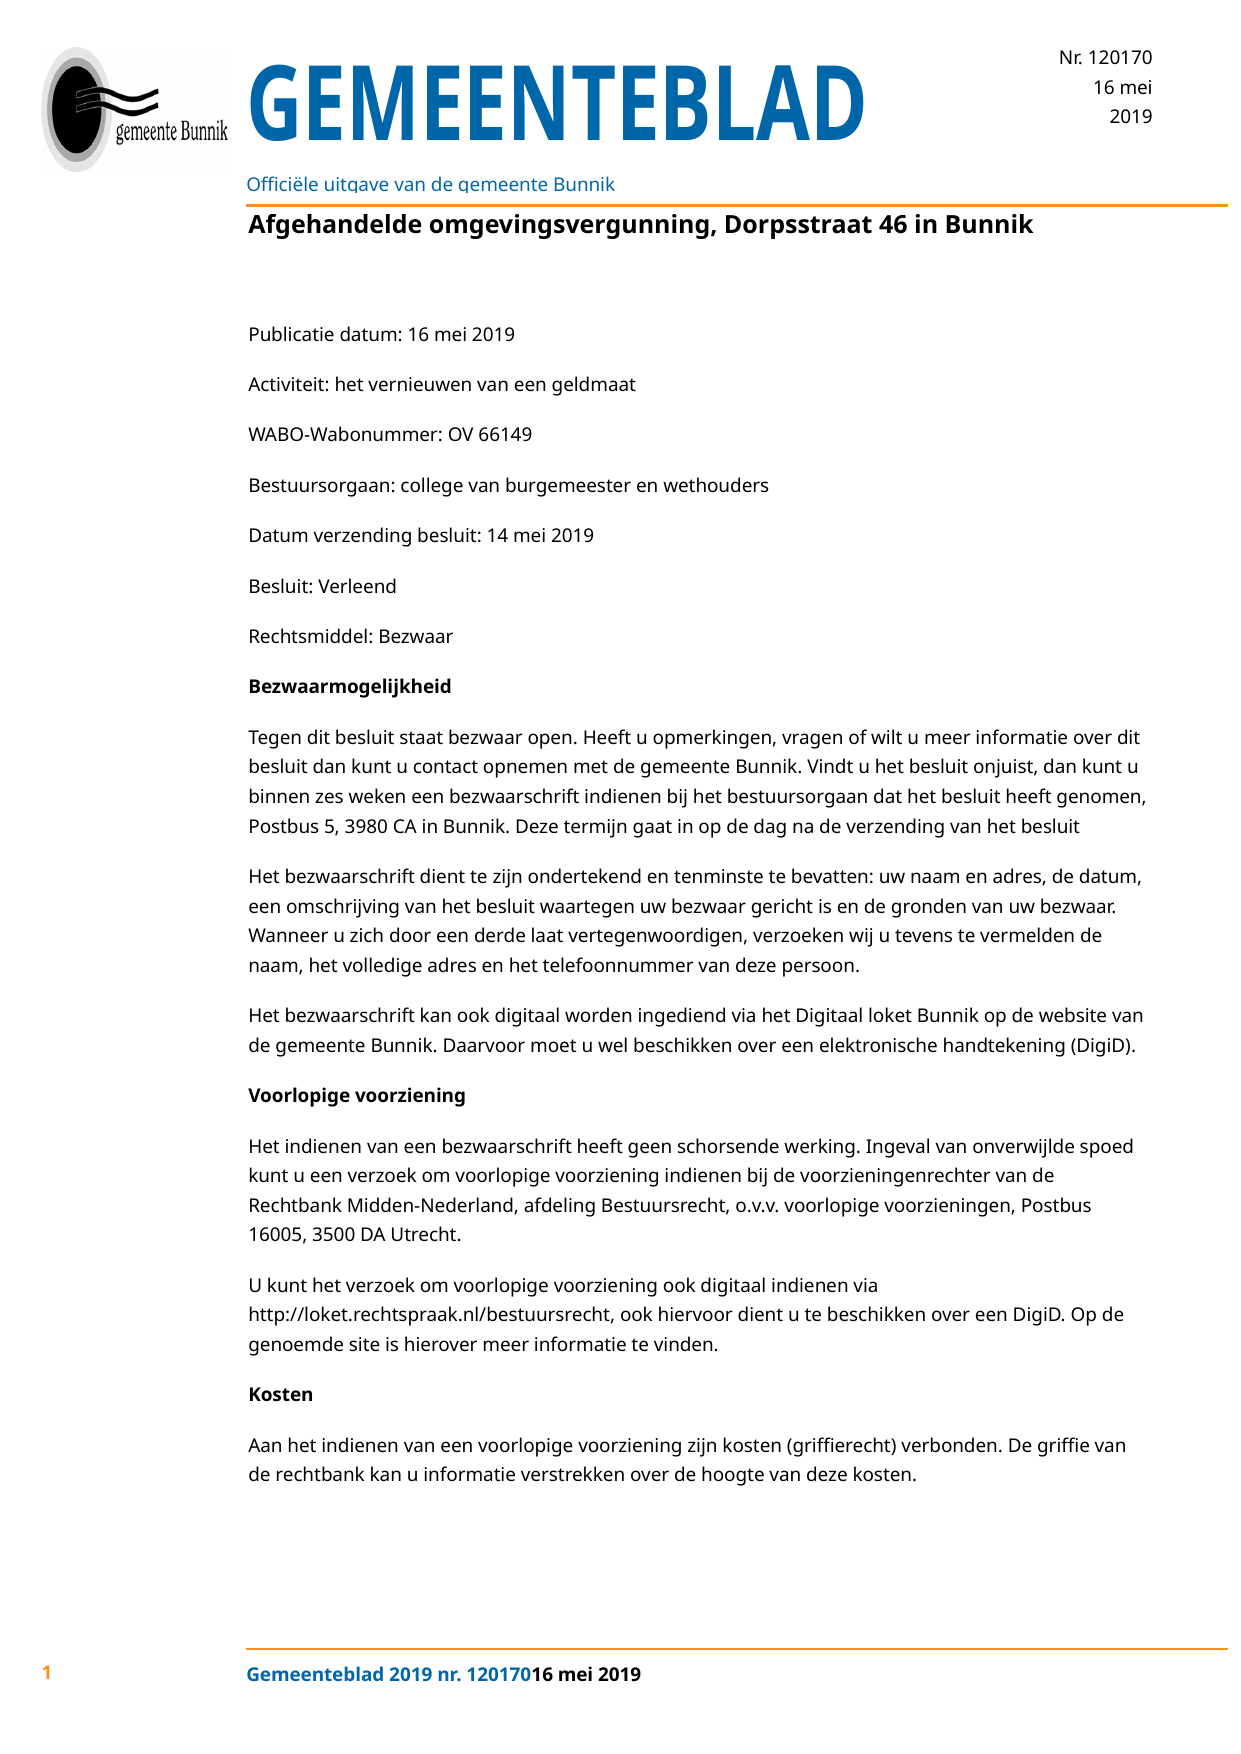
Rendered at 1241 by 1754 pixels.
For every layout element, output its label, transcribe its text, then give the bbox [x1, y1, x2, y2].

text Bestuursorgaan: college van burgemeester en wethouders [248, 472, 1152, 498]
text Voorlopige voorziening [248, 1082, 1152, 1108]
text Afgehandelde omgevingsvergunning, Dorpsstraat 46 in Bunnik [248, 207, 1152, 241]
text Rechtsmiddel: Bezwaar [248, 623, 1152, 649]
text Bezwaarmogelijkheid [248, 674, 1152, 699]
text Het bezwaarschrift kan ook digitaal worden ingediend via het Digitaal loket Bunnik op de website van de gemeente Bunnik. Daarvoor moet u wel beschikken over een elektronische handtekening (DigiD). [248, 1002, 1152, 1058]
text Besluit: Verleend [248, 573, 1152, 598]
text Publicatie datum: 16 mei 2019 [248, 321, 1152, 346]
text Activiteit: het vernieuwen van een geldmaat [248, 371, 1152, 397]
text Het bezwaarschrift dient te zijn ondertekend en tenminste te bevatten: uw naam en adres, de datum, een omschrijving van het besluit waartegen uw bezwaar gericht is en de gronden van uw bezwaar. Wanneer u zich door een derde laat vertegenwoordigen, verzoeken wij u tevens te vermelden de naam, het volledige adres en het telefoonnummer van deze persoon. [248, 863, 1152, 978]
picture [41, 47, 231, 172]
text WABO-Wabonummer: OV 66149 [248, 422, 1152, 447]
text Datum verzending besluit: 14 mei 2019 [248, 522, 1152, 548]
text U kunt het verzoek om voorlopige voorziening ook digitaal indienen via http://loket.rechtspraak.nl/bestuursrecht, ook hiervoor dient u te beschikken over een DigiD. Op de genoemde site is hierover meer informatie te vinden. [248, 1272, 1152, 1357]
text Aan het indienen van een voorlopige voorziening zijn kosten (griffierecht) verbonden. De griffie van de rechtbank kan u informatie verstrekken over de hoogte van deze kosten. [248, 1432, 1152, 1487]
text Kosten [248, 1382, 1152, 1407]
text Tegen dit besluit staat bezwaar open. Heeft u opmerkingen, vragen of wilt u meer informatie over dit besluit dan kunt u contact opnemen met de gemeente Bunnik. Vindt u het besluit onjuist, dan kunt u binnen zes weken een bezwaarschrift indienen bij het bestuursorgaan dat het besluit heeft genomen, Postbus 5, 3980 CA in Bunnik. Deze termijn gaat in op de dag na de verzending van het besluit [248, 724, 1152, 838]
text Het indienen van een bezwaarschrift heeft geen schorsende werking. Ingeval van onverwijlde spoed kunt u een verzoek om voorlopige voorziening indienen bij de voorzieningenrechter van de Rechtbank Midden-Nederland, afdeling Bestuursrecht, o.v.v. voorlopige voorzieningen, Postbus 16005, 3500 DA Utrecht. [248, 1133, 1152, 1247]
